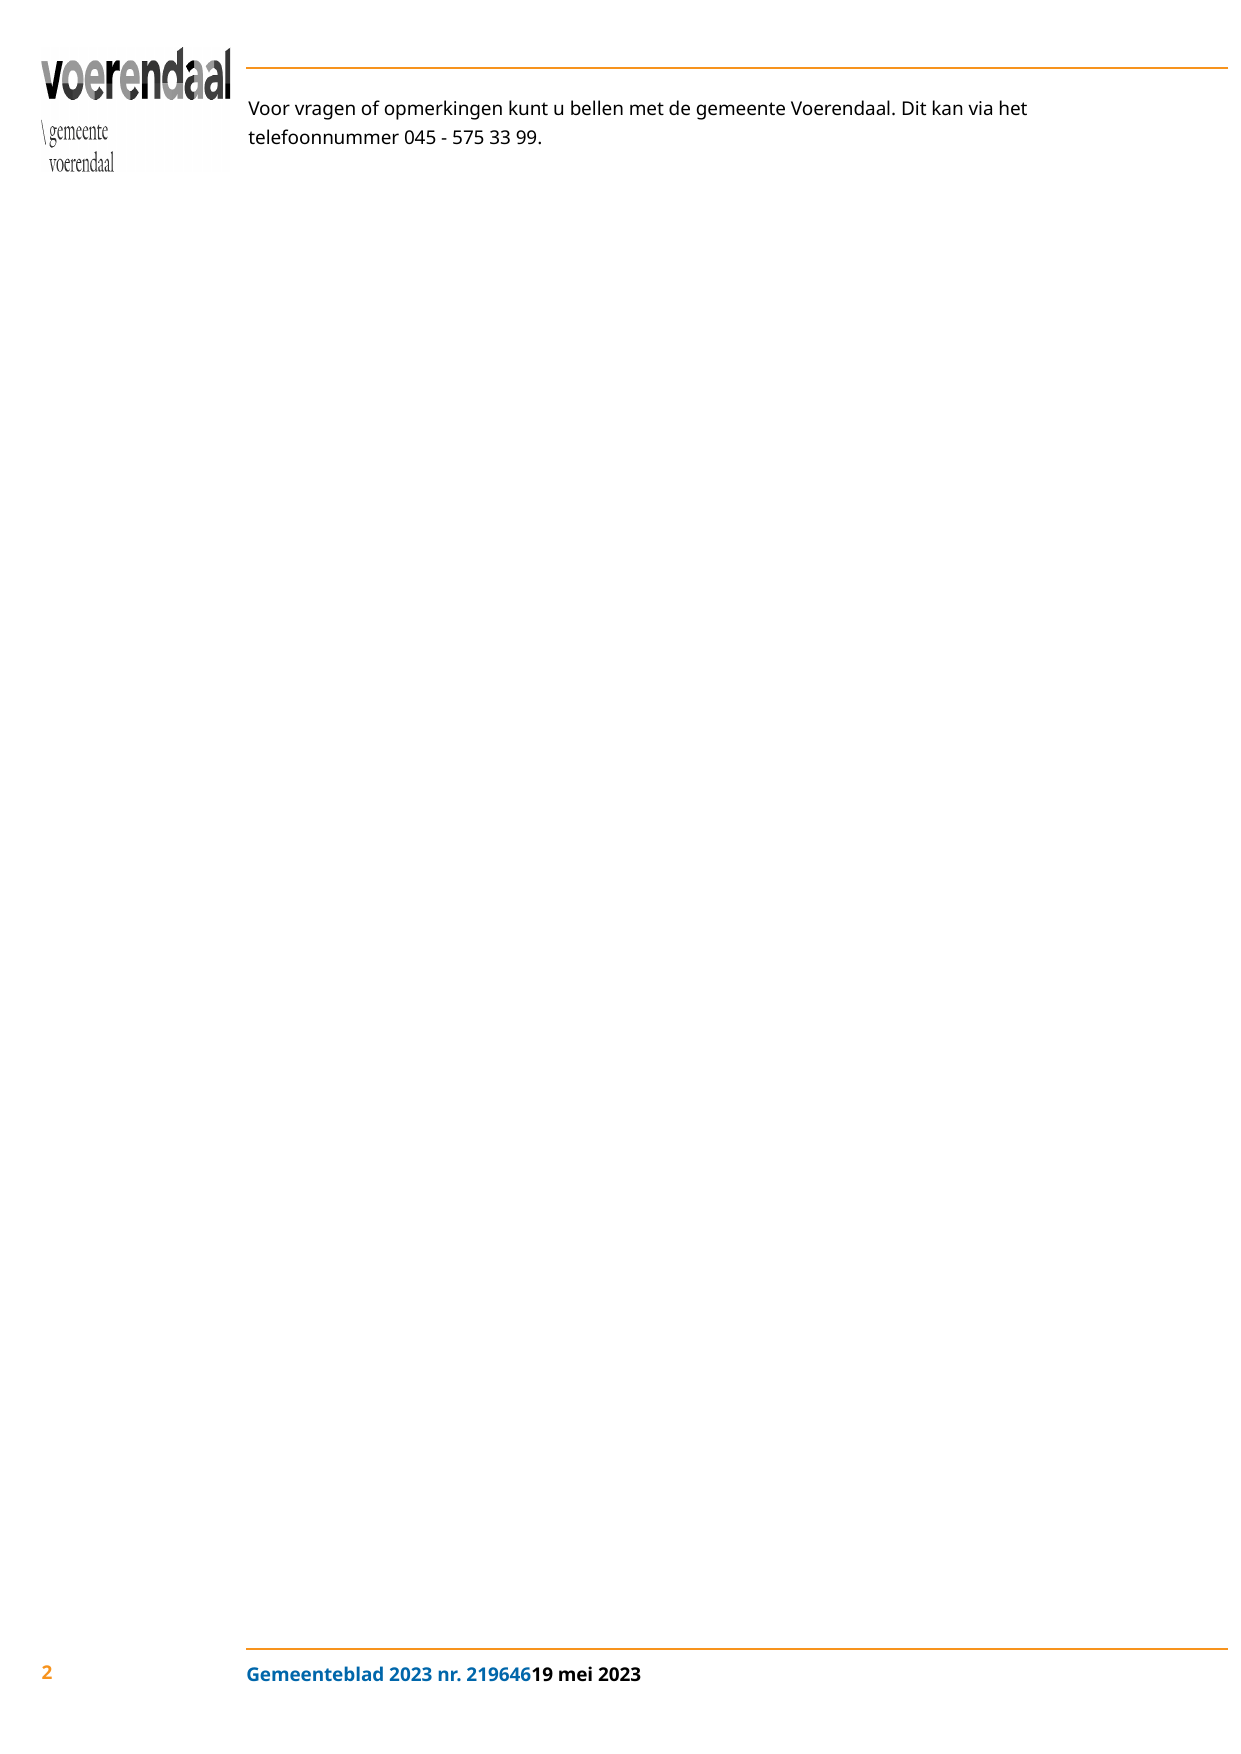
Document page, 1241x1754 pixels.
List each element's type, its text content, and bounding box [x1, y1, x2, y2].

picture [41, 47, 231, 172]
text Voor vragen of opmerkingen kunt u bellen met de gemeente Voerendaal. Dit kan via het telefoonnummer 045 - 575 33 99. [248, 95, 1152, 150]
